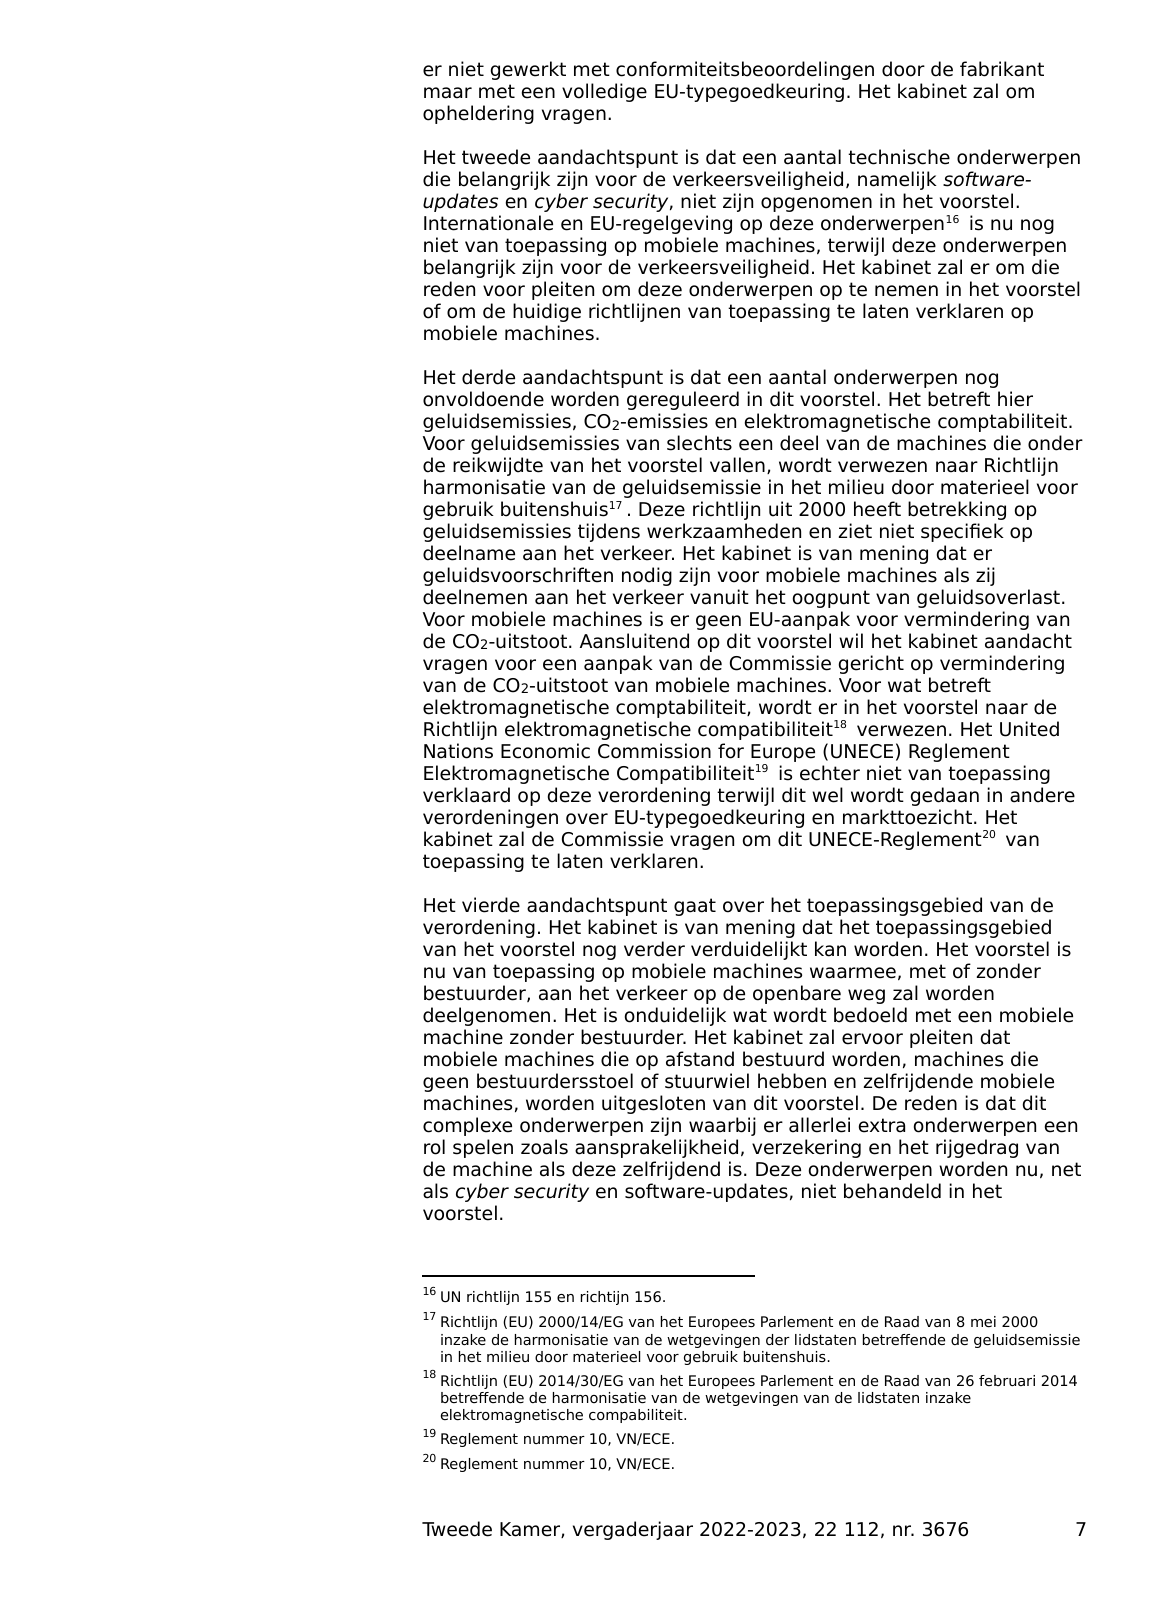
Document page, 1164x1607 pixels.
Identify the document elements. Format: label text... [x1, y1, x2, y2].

text er niet gewerkt met conformiteitsbeoordelingen door de fabrikant maar met een volledige EU-typegoedkeuring. Het kabinet zal om opheldering vragen. [422, 59, 1087, 125]
text Richtlijn (EU) 2014/30/EG van het Europees Parlement en de Raad van 26 februari 2014 betreffende de harmonisatie van de wetgevingen van de lidstaten inzake elektromagnetische compabiliteit. [422, 1368, 1087, 1424]
text Reglement nummer 10, VN/ECE. [422, 1452, 1087, 1474]
text Het tweede aandachtspunt is dat een aantal technische onderwerpen die belangrijk zijn voor de verkeersveiligheid, namelijk software-updates en cyber security, niet zijn opgenomen in het voorstel. Internationale en EU-regelgeving op deze onderwerpen is nu nog niet van toepassing op mobiele machines, terwijl deze onderwerpen belangrijk zijn voor de verkeersveiligheid. Het kabinet zal er om die reden voor pleiten om deze onderwerpen op te nemen in het voorstel of om de huidige richtlijnen van toepassing te laten verklaren op mobiele machines. [422, 147, 1087, 345]
text Het vierde aandachtspunt gaat over het toepassingsgebied van de verordening. Het kabinet is van mening dat het toepassingsgebied van het voorstel nog verder verduidelijkt kan worden. Het voorstel is nu van toepassing op mobiele machines waarmee, met of zonder bestuurder, aan het verkeer op de openbare weg zal worden deelgenomen. Het is onduidelijk wat wordt bedoeld met een mobiele machine zonder bestuurder. Het kabinet zal ervoor pleiten dat mobiele machines die op afstand bestuurd worden, machines die geen bestuurdersstoel of stuurwiel hebben en zelfrijdende mobiele machines, worden uitgesloten van dit voorstel. De reden is dat dit complexe onderwerpen zijn waarbij er allerlei extra onderwerpen een rol spelen zoals aansprakelijkheid, verzekering en het rijgedrag van de machine als deze zelfrijdend is. Deze onderwerpen worden nu, net als cyber security en software-updates, niet behandeld in het voorstel. [422, 895, 1087, 1224]
text Het derde aandachtspunt is dat een aantal onderwerpen nog onvoldoende worden gereguleerd in dit voorstel. Het betreft hier geluidsemissies, CO2-emissies en elektromagnetische comptabiliteit. Voor geluidsemissies van slechts een deel van de machines die onder de reikwijdte van het voorstel vallen, wordt verwezen naar Richtlijn harmonisatie van de geluidsemissie in het milieu door materieel voor gebruik buitenshuis. Deze richtlijn uit 2000 heeft betrekking op geluidsemissies tijdens werkzaamheden en ziet niet specifiek op deelname aan het verkeer. Het kabinet is van mening dat er geluidsvoorschriften nodig zijn voor mobiele machines als zij deelnemen aan het verkeer vanuit het oogpunt van geluidsoverlast. Voor mobiele machines is er geen EU-aanpak voor vermindering van de CO2-uitstoot. Aansluitend op dit voorstel wil het kabinet aandacht vragen voor een aanpak van de Commissie gericht op vermindering van de CO2-uitstoot van mobiele machines. Voor wat betreft elektromagnetische comptabiliteit, wordt er in het voorstel naar de Richtlijn elektromagnetische compatibiliteit verwezen. Het United Nations Economic Commission for Europe (UNECE) Reglement Elektromagnetische Compatibiliteit is echter niet van toepassing verklaard op deze verordening terwijl dit wel wordt gedaan in andere verordeningen over EU-typegoedkeuring en markttoezicht. Het kabinet zal de Commissie vragen om dit UNECE-Reglement van toepassing te laten verklaren. [422, 367, 1087, 873]
text Richtlijn (EU) 2000/14/EG van het Europees Parlement en de Raad van 8 mei 2000 inzake de harmonisatie van de wetgevingen der lidstaten betreffende de geluidsemissie in het milieu door materieel voor gebruik buitenshuis. [422, 1310, 1087, 1366]
text UN richtlijn 155 en richtijn 156. [422, 1285, 1087, 1307]
text Reglement nummer 10, VN/ECE. [422, 1427, 1087, 1449]
